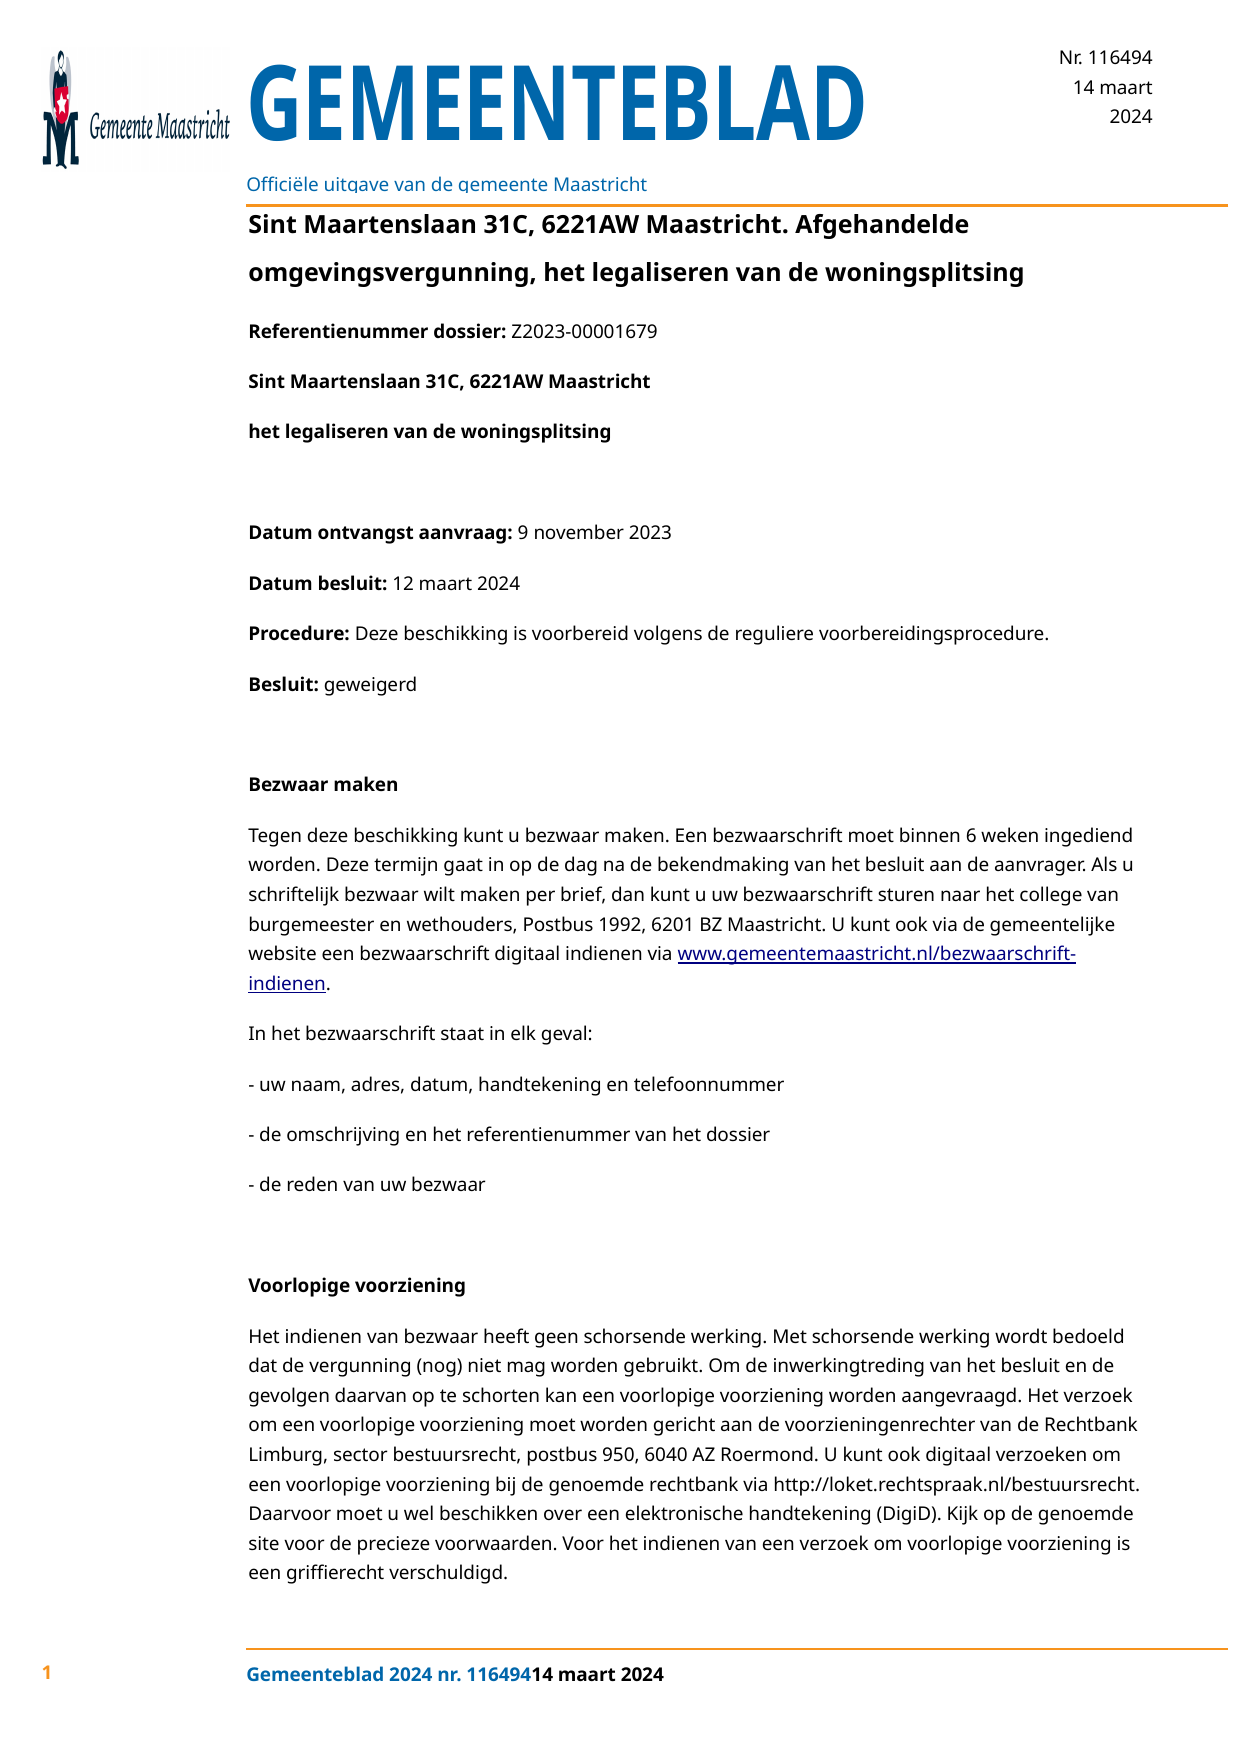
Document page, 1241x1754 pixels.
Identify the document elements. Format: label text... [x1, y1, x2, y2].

text In het bezwaarschrift staat in elk geval: [248, 1020, 1152, 1046]
text Referentienummer dossier: Z2023-00001679 [248, 318, 1152, 344]
text Bezwaar maken [248, 772, 1152, 797]
text Het indienen van bezwaar heeft geen schorsende werking. Met schorsende werking wordt bedoeld dat de vergunning (nog) niet mag worden gebruikt. Om de inwerkingtreding van het besluit en de gevolgen daarvan op te schorten kan een voorlopige voorziening worden aangevraagd. Het verzoek om een voorlopige voorziening moet worden gericht aan de voorzieningenrechter van de Rechtbank Limburg, sector bestuursrecht, postbus 950, 6040 AZ Roermond. U kunt ook digitaal verzoeken om een voorlopige voorziening bij de genoemde rechtbank via http://loket.rechtspraak.nl/bestuursrecht. Daarvoor moet u wel beschikken over een elektronische handtekening (DigiD). Kijk op de genoemde site voor de precieze voorwaarden. Voor het indienen van een verzoek om voorlopige voorziening is een griffierecht verschuldigd. [248, 1323, 1152, 1585]
text het legaliseren van de woningsplitsing [248, 419, 1152, 444]
text - de reden van uw bezwaar [248, 1172, 1152, 1197]
text Sint Maartenslaan 31C, 6221AW Maastricht. Afgehandelde omgevingsvergunning, het legaliseren van de woningsplitsing [248, 207, 1152, 288]
text - uw naam, adres, datum, handtekening en telefoonnummer [248, 1071, 1152, 1097]
text Procedure: Deze beschikking is voorbereid volgens de reguliere voorbereidingsprocedure. [248, 620, 1152, 646]
text - de omschrijving en het referentienummer van het dossier [248, 1121, 1152, 1147]
text Datum besluit: 12 maart 2024 [248, 570, 1152, 596]
text Sint Maartenslaan 31C, 6221AW Maastricht [248, 368, 1152, 394]
text Voorlopige voorziening [248, 1272, 1152, 1298]
text Besluit: geweigerd [248, 671, 1152, 697]
picture [41, 47, 231, 172]
text Datum ontvangst aanvraag: 9 november 2023 [248, 519, 1152, 545]
text Tegen deze beschikking kunt u bezwaar maken. Een bezwaarschrift moet binnen 6 weken ingediend worden. Deze termijn gaat in op de dag na de bekendmaking van het besluit aan de aanvrager. Als u schriftelijk bezwaar wilt maken per brief, dan kunt u uw bezwaarschrift sturen naar het college van burgemeester en wethouders, Postbus 1992, 6201 BZ Maastricht. U kunt ook via de gemeentelijke website een bezwaarschrift digitaal indienen via www.gemeentemaastricht.nl/bezwaarschrift-indienen. [248, 822, 1152, 996]
